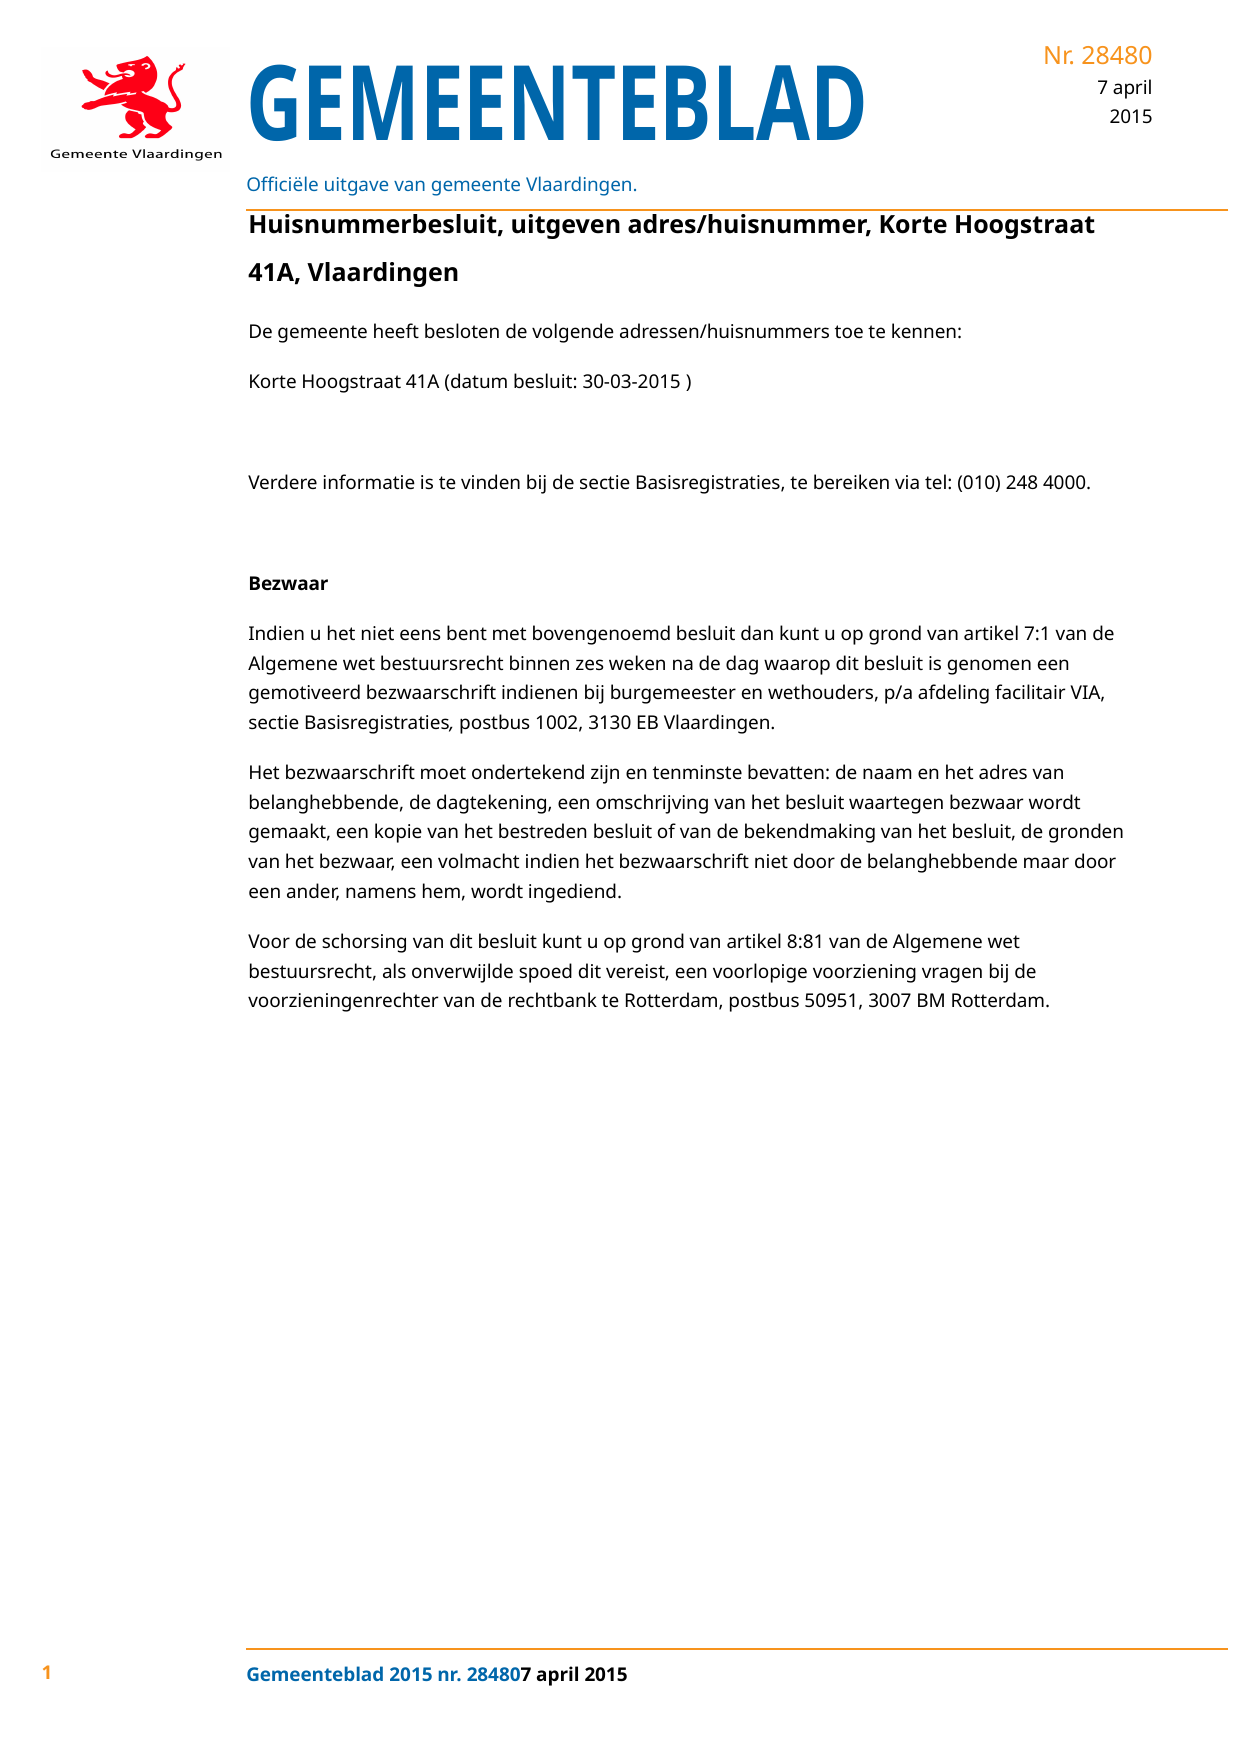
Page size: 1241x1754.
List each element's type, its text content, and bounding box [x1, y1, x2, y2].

text Korte Hoogstraat 41A (datum besluit: 30-03-2015 ) [248, 368, 1152, 394]
picture [41, 47, 231, 172]
text Huisnummerbesluit, uitgeven adres/huisnummer, Korte Hoogstraat 41A, Vlaardingen [248, 211, 1152, 288]
text Indien u het niet eens bent met bovengenoemd besluit dan kunt u op grond van artikel 7:1 van de Algemene wet bestuursrecht binnen zes weken na de dag waarop dit besluit is genomen een gemotiveerd bezwaarschrift indienen bij burgemeester en wethouders, p/a afdeling facilitair VIA, sectie Basisregistraties, postbus 1002, 3130 EB Vlaardingen. [248, 620, 1152, 735]
text Voor de schorsing van dit besluit kunt u op grond van artikel 8:81 van de Algemene wet bestuursrecht, als onverwijlde spoed dit vereist, een voorlopige voorziening vragen bij de voorzieningenrechter van de rechtbank te Rotterdam, postbus 50951, 3007 BM Rotterdam. [248, 928, 1152, 1013]
text Bezwaar [248, 570, 1152, 596]
text De gemeente heeft besloten de volgende adressen/huisnummers toe te kennen: [248, 318, 1152, 344]
text Verdere informatie is te vinden bij de sectie Basisregistraties, te bereiken via tel: (010) 248 4000. [248, 469, 1152, 495]
text Het bezwaarschrift moet ondertekend zijn en tenminste bevatten: de naam en het adres van belanghebbende, de dagtekening, een omschrijving van het besluit waartegen bezwaar wordt gemaakt, een kopie van het bestreden besluit of van de bekendmaking van het besluit, de gronden van het bezwaar, een volmacht indien het bezwaarschrift niet door de belanghebbende maar door een ander, namens hem, wordt ingediend. [248, 759, 1152, 904]
